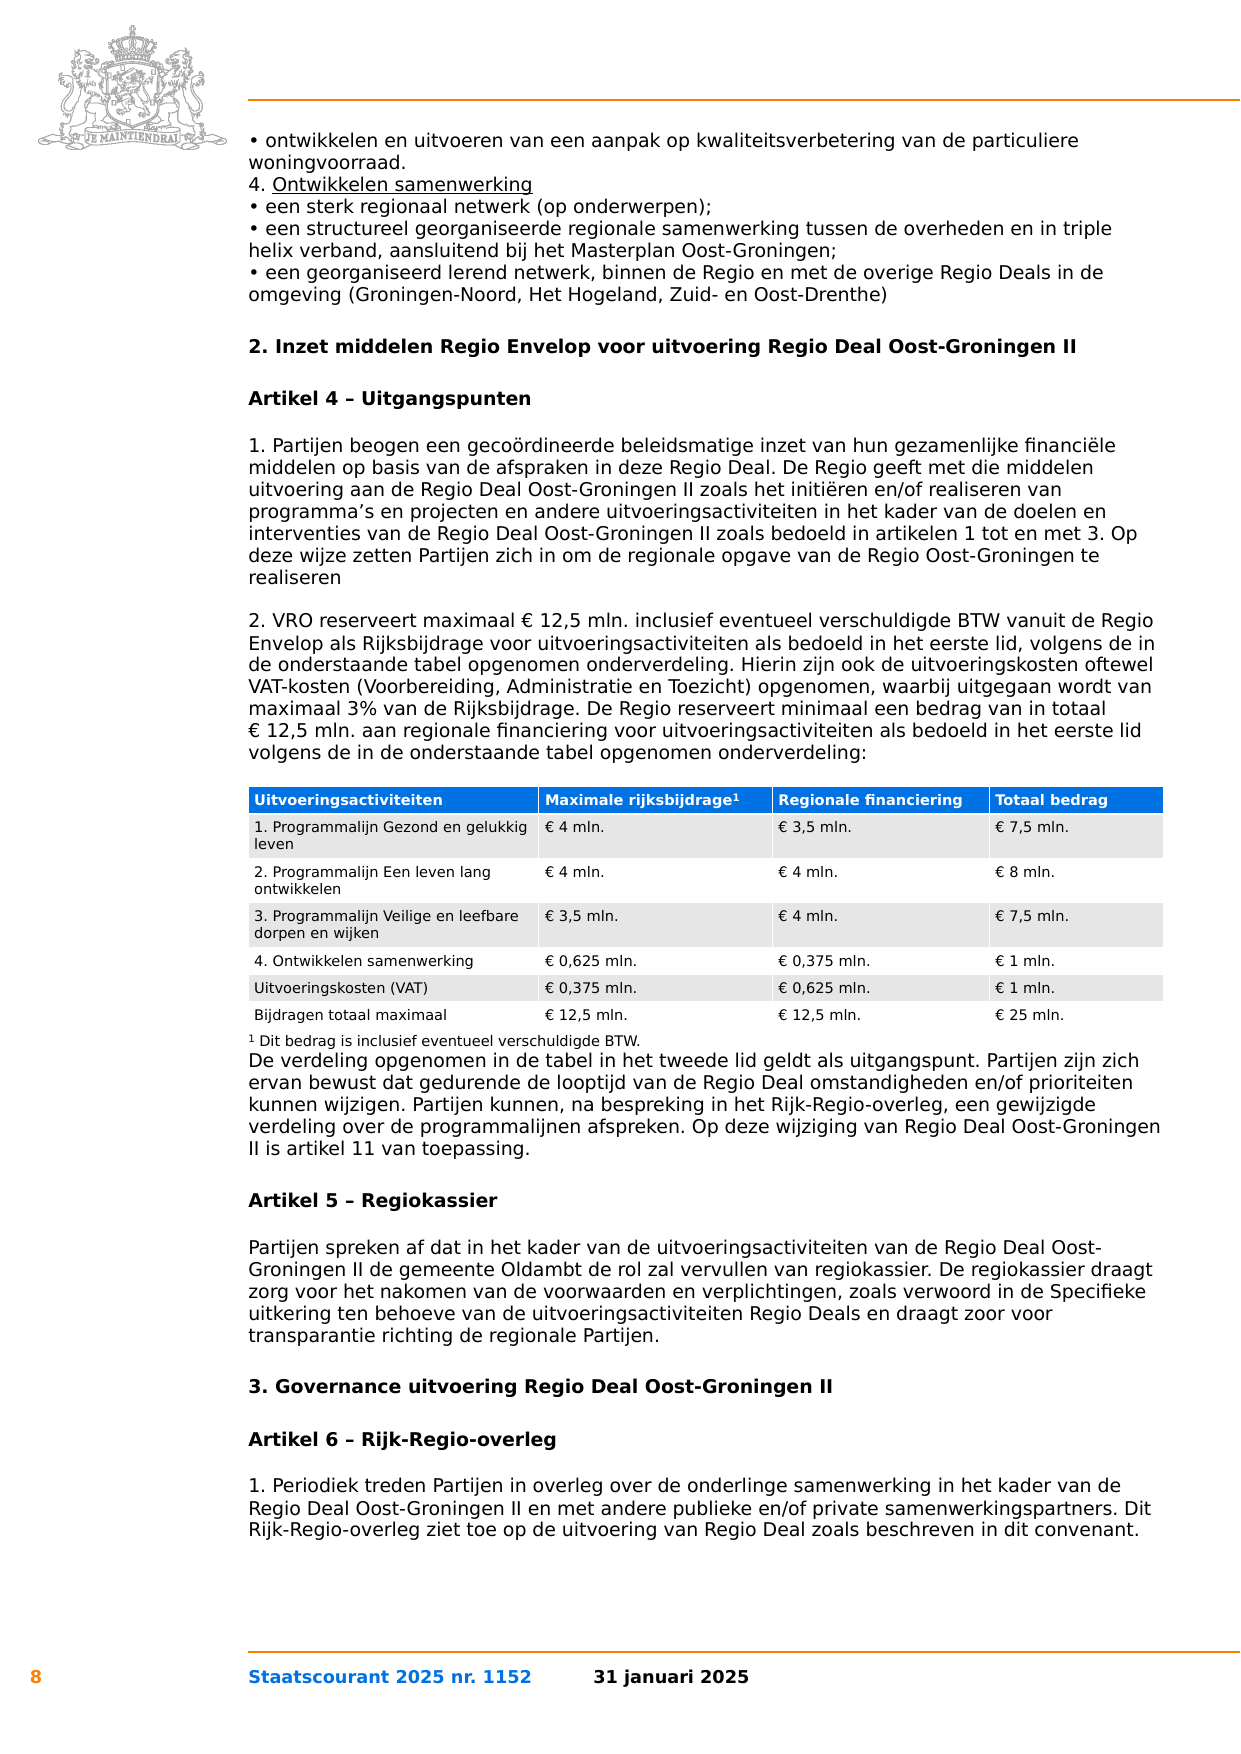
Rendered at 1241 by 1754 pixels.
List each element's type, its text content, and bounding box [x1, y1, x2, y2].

table_cell € 1 mln. [990, 975, 1163, 1001]
table_cell € 3,5 mln. [773, 815, 989, 858]
text 2. VRO reserveert maximaal € 12,5 mln. inclusief eventueel verschuldigde BTW vanuit de Regio Envelop als Rijksbijdrage voor uitvoeringsactiviteiten als bedoeld in het eerste lid, volgens de in de onderstaande tabel opgenomen onderverdeling. Hierin zijn ook de uitvoeringskosten oftewel VAT-kosten (Voorbereiding, Administratie en Toezicht) opgenomen, waarbij uitgegaan wordt van maximaal 3% van de Rijksbijdrage. De Regio reserveert minimaal een bedrag van in totaal € 12,5 mln. aan regionale financiering voor uitvoeringsactiviteiten als bedoeld in het eerste lid volgens de in de onderstaande tabel opgenomen onderverdeling: [248, 610, 1163, 764]
table_cell Uitvoeringskosten (VAT) [249, 975, 538, 1001]
table_cell € 0,625 mln. [539, 948, 772, 974]
table_cell 1 Dit bedrag is inclusief eventueel verschuldigde BTW. [248, 1030, 1163, 1050]
table_cell € 7,5 mln. [990, 815, 1163, 858]
text De verdeling opgenomen in de tabel in het tweede lid geldt als uitgangspunt. Partijen zijn zich ervan bewust dat gedurende de looptijd van de Regio Deal omstandigheden en/of prioriteiten kunnen wijzigen. Partijen kunnen, na bespreking in het Rijk-Regio-overleg, een gewijzigde verdeling over de programmalijnen afspreken. Op deze wijziging van Regio Deal Oost-Groningen II is artikel 11 van toepassing. [248, 1050, 1163, 1159]
table_cell € 4 mln. [773, 903, 989, 947]
table_cell € 8 mln. [990, 859, 1163, 902]
table_cell € 25 mln. [990, 1003, 1163, 1029]
table_cell € 4 mln. [773, 859, 989, 902]
table_cell € 12,5 mln. [773, 1003, 989, 1029]
table_cell 3. Programmalijn Veilige en leefbare dorpen en wijken [249, 903, 538, 947]
text • een georganiseerd lerend netwerk, binnen de Regio en met de overige Regio Deals in de omgeving (Groningen-Noord, Het Hogeland, Zuid- en Oost-Drenthe) [248, 262, 1163, 306]
table_header Maximale rijksbijdrage1 [539, 787, 772, 813]
subtitle Artikel 4 – Uitgangspunten [248, 388, 1163, 410]
text • ontwikkelen en uitvoeren van een aanpak op kwaliteitsverbetering van de particuliere woningvoorraad. [248, 130, 1163, 174]
text • een sterk regionaal netwerk (op onderwerpen); [248, 196, 1163, 218]
table_header Regionale financiering [773, 787, 989, 813]
table_cell 1. Programmalijn Gezond en gelukkig leven [249, 815, 538, 858]
subtitle 3. Governance uitvoering Regio Deal Oost-Groningen II [248, 1376, 1163, 1398]
table_cell € 1 mln. [990, 948, 1163, 974]
picture [38, 25, 227, 150]
subtitle Artikel 5 – Regiokassier [248, 1189, 1163, 1212]
table_cell € 4 mln. [539, 859, 772, 902]
subtitle Artikel 6 – Rijk-Regio-overleg [248, 1428, 1163, 1450]
table_cell € 4 mln. [539, 815, 772, 858]
table_cell 4. Ontwikkelen samenwerking [249, 948, 538, 974]
table_header Uitvoeringsactiviteiten [249, 787, 538, 813]
text • een structureel georganiseerde regionale samenwerking tussen de overheden en in triple helix verband, aansluitend bij het Masterplan Oost-Groningen; [248, 218, 1163, 262]
table_cell € 0,375 mln. [539, 975, 772, 1001]
table_cell € 12,5 mln. [539, 1003, 772, 1029]
table_cell € 0,375 mln. [773, 948, 989, 974]
table_cell Bijdragen totaal maximaal [249, 1003, 538, 1029]
text 1. Partijen beogen een gecoördineerde beleidsmatige inzet van hun gezamenlijke financiële middelen op basis van de afspraken in deze Regio Deal. De Regio geeft met die middelen uitvoering aan de Regio Deal Oost-Groningen II zoals het initiëren en/of realiseren van programma’s en projecten en andere uitvoeringsactiviteiten in het kader van de doelen en interventies van de Regio Deal Oost-Groningen II zoals bedoeld in artikelen 1 tot en met 3. Op deze wijze zetten Partijen zich in om de regionale opgave van de Regio Oost-Groningen te realiseren [248, 435, 1163, 588]
subtitle 2. Inzet middelen Regio Envelop voor uitvoering Regio Deal Oost-Groningen II [248, 336, 1163, 358]
text 1. Periodiek treden Partijen in overleg over de onderlinge samenwerking in het kader van de Regio Deal Oost-Groningen II en met andere publieke en/of private samenwerkingspartners. Dit Rijk-Regio-overleg ziet toe op de uitvoering van Regio Deal zoals beschreven in dit convenant. [248, 1475, 1163, 1541]
table_cell 2. Programmalijn Een leven lang ontwikkelen [249, 859, 538, 902]
table_header Totaal bedrag [990, 787, 1163, 813]
table_cell € 3,5 mln. [539, 903, 772, 947]
table_cell € 0,625 mln. [773, 975, 989, 1001]
text 4. Ontwikkelen samenwerking [248, 174, 1163, 196]
text Partijen spreken af dat in het kader van de uitvoeringsactiviteiten van de Regio Deal Oost-Groningen II de gemeente Oldambt de rol zal vervullen van regiokassier. De regiokassier draagt zorg voor het nakomen van de voorwaarden en verplichtingen, zoals verwoord in de Specifieke uitkering ten behoeve van de uitvoeringsactiviteiten Regio Deals en draagt zoor voor transparantie richting de regionale Partijen. [248, 1237, 1163, 1346]
table_cell € 7,5 mln. [990, 903, 1163, 947]
